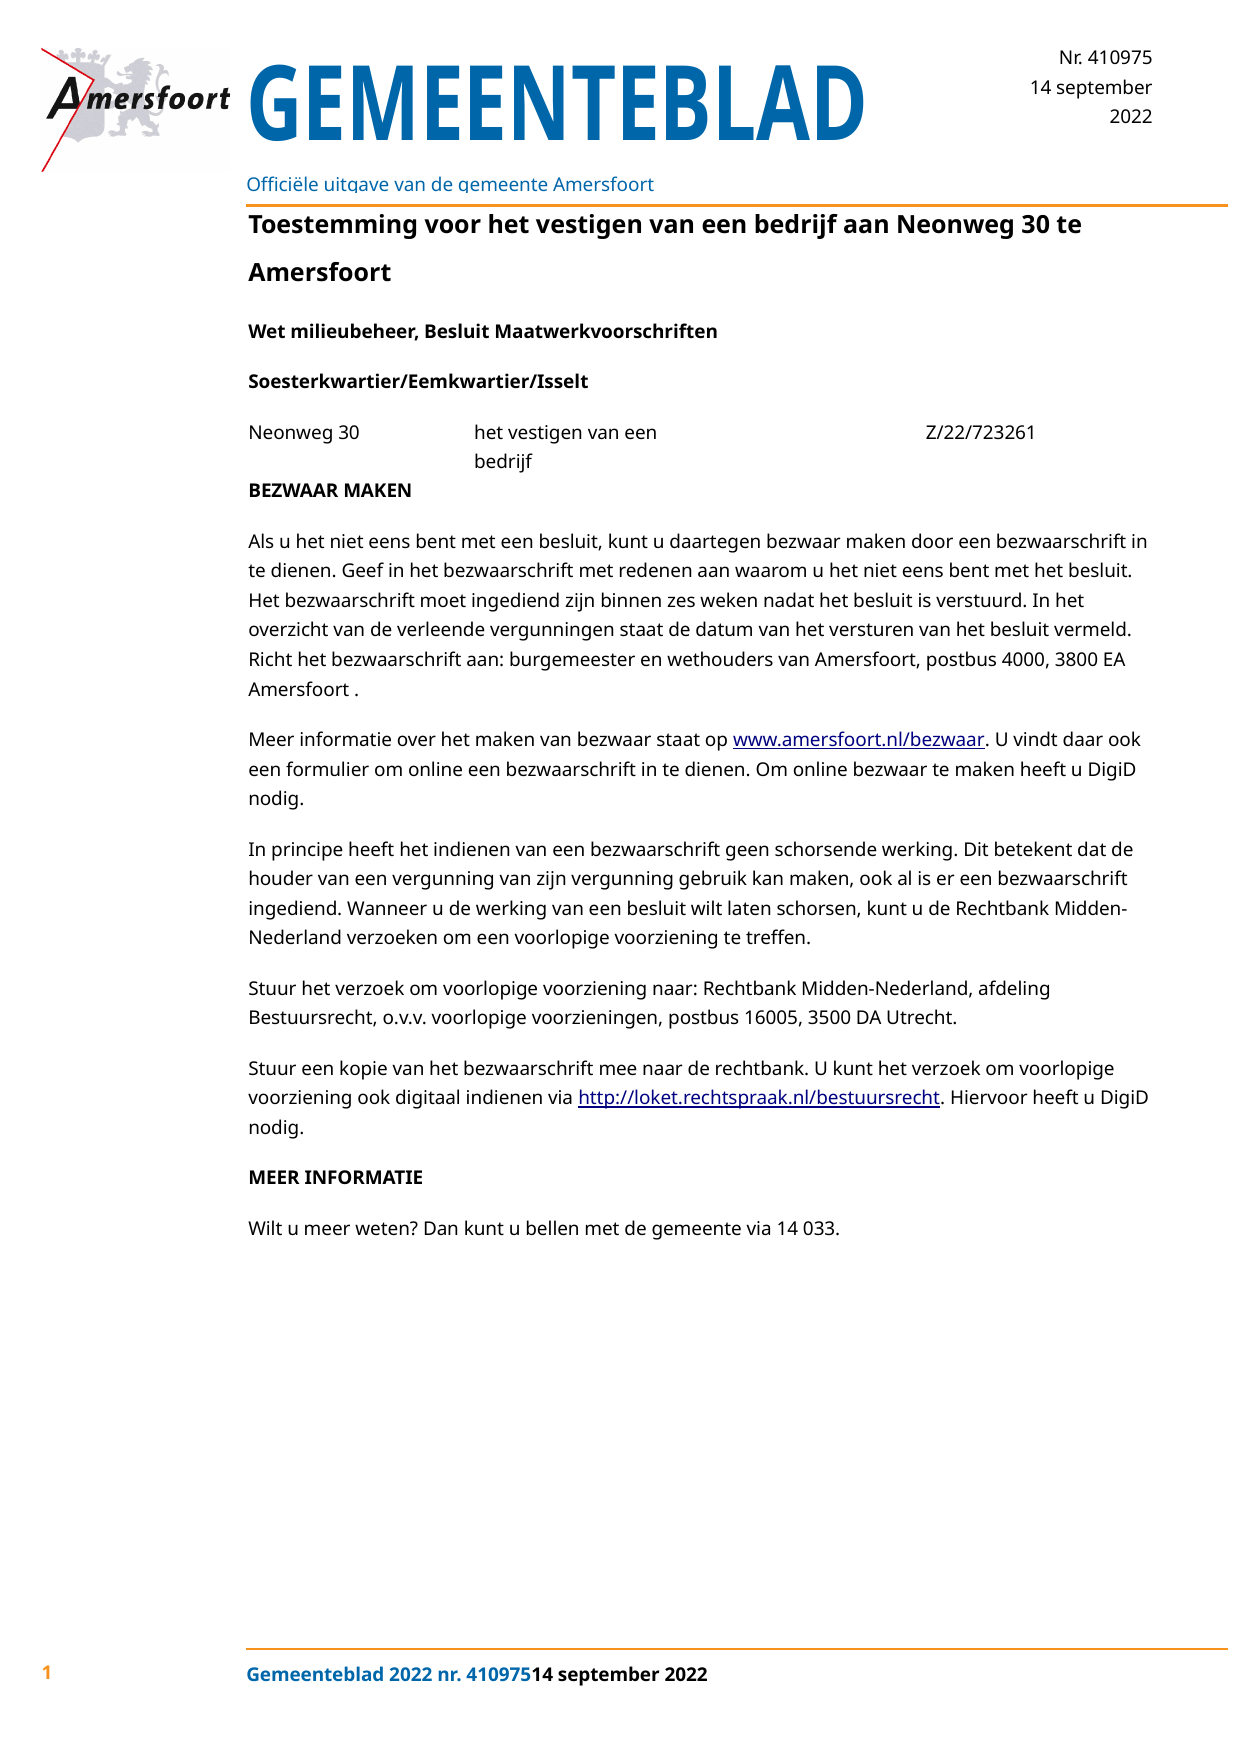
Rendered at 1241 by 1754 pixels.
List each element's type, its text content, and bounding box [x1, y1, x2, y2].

table_header Neonweg 30 [248, 419, 474, 474]
text In principe heeft het indienen van een bezwaarschrift geen schorsende werking. Dit betekent dat de houder van een vergunning van zijn vergunning gebruik kan maken, ook al is er een bezwaarschrift ingediend. Wanneer u de werking van een besluit wilt laten schorsen, kunt u de Rechtbank Midden-Nederland verzoeken om een voorlopige voorziening te treffen. [248, 836, 1152, 950]
text BEZWAAR MAKEN [248, 477, 1152, 503]
text Toestemming voor het vestigen van een bedrijf aan Neonweg 30 te Amersfoort [248, 207, 1152, 288]
picture [41, 47, 231, 172]
table_header het vestigen van een bedrijf [474, 419, 700, 474]
text Stuur een kopie van het bezwaarschrift mee naar de rechtbank. U kunt het verzoek om voorlopige voorziening ook digitaal indienen via http://loket.rechtspraak.nl/bestuursrecht. Hiervoor heeft u DigiD nodig. [248, 1055, 1152, 1140]
text Soesterkwartier/Eemkwartier/Isselt [248, 368, 1152, 394]
text Meer informatie over het maken van bezwaar staat op www.amersfoort.nl/bezwaar. U vindt daar ook een formulier om online een bezwaarschrift in te dienen. Om online bezwaar te maken heeft u DigiD nodig. [248, 726, 1152, 811]
table_header [700, 419, 926, 474]
text Wet milieubeheer, Besluit Maatwerkvoorschriften [248, 318, 1152, 344]
text Stuur het verzoek om voorlopige voorziening naar: Rechtbank Midden-Nederland, afdeling Bestuursrecht, o.v.v. voorlopige voorzieningen, postbus 16005, 3500 DA Utrecht. [248, 975, 1152, 1030]
text Wilt u meer weten? Dan kunt u bellen met de gemeente via 14 033. [248, 1215, 1152, 1241]
text MEER INFORMATIE [248, 1164, 1152, 1190]
table_header Z/22/723261 [926, 419, 1152, 474]
text Als u het niet eens bent met een besluit, kunt u daartegen bezwaar maken door een bezwaarschrift in te dienen. Geef in het bezwaarschrift met redenen aan waarom u het niet eens bent met het besluit. Het bezwaarschrift moet ingediend zijn binnen zes weken nadat het besluit is verstuurd. In het overzicht van de verleende vergunningen staat de datum van het versturen van het besluit vermeld. Richt het bezwaarschrift aan: burgemeester en wethouders van Amersfoort, postbus 4000, 3800 EA Amersfoort . [248, 528, 1152, 701]
